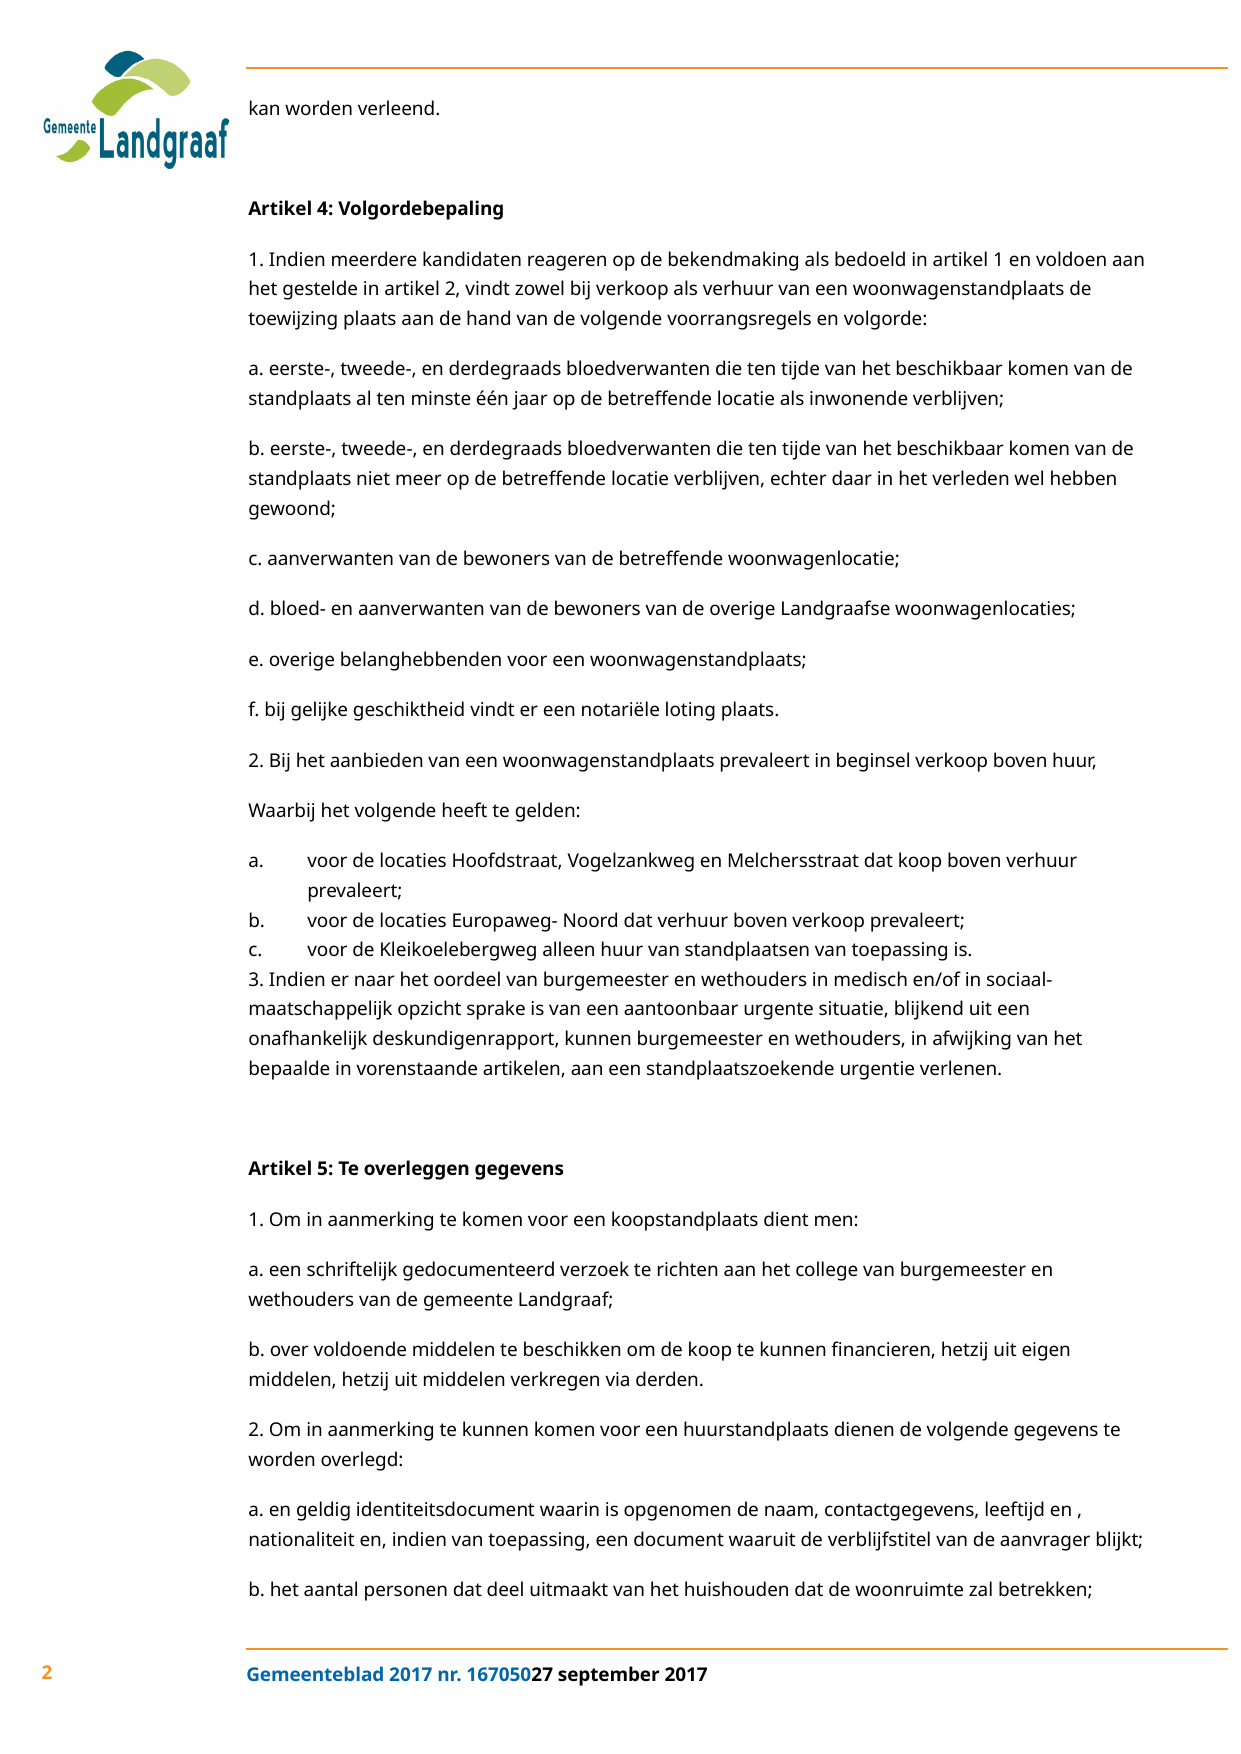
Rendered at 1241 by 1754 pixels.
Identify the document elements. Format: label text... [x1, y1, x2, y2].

text e. overige belanghebbenden voor een woonwagenstandplaats; [248, 646, 1152, 672]
text a. eerste-, tweede-, en derdegraads bloedverwanten die ten tijde van het beschikbaar komen van de standplaats al ten minste één jaar op de betreffende locatie als inwonende verblijven; [248, 356, 1152, 411]
picture [41, 47, 231, 172]
text a. een schriftelijk gedocumenteerd verzoek te richten aan het college van burgemeester en wethouders van de gemeente Landgraaf; [248, 1256, 1152, 1312]
list voor de locaties Europaweg- Noord dat verhuur boven verkoop prevaleert; [248, 907, 1152, 933]
text b. over voldoende middelen te beschikken om de koop te kunnen financieren, hetzij uit eigen middelen, hetzij uit middelen verkregen via derden. [248, 1336, 1152, 1392]
text kan worden verleend. [248, 95, 1152, 121]
text c. aanverwanten van de bewoners van de betreffende woonwagenlocatie; [248, 545, 1152, 571]
text 3. Indien er naar het oordeel van burgemeester en wethouders in medisch en/of in sociaal-maatschappelijk opzicht sprake is van een aantoonbaar urgente situatie, blijkend uit een onafhankelijk deskundigenrapport, kunnen burgemeester en wethouders, in afwijking van het bepaalde in vorenstaande artikelen, aan een standplaatszoekende urgentie verlenen. [248, 966, 1152, 1081]
text 1. Indien meerdere kandidaten reageren op de bekendmaking als bedoeld in artikel 1 en voldoen aan het gestelde in artikel 2, vindt zowel bij verkoop als verhuur van een woonwagenstandplaats de toewijzing plaats aan de hand van de volgende voorrangsregels en volgorde: [248, 246, 1152, 331]
text Artikel 4: Volgordebepaling [248, 196, 1152, 221]
text 1. Om in aanmerking te komen voor een koopstandplaats dient men: [248, 1206, 1152, 1232]
text 2. Om in aanmerking te kunnen komen voor een huurstandplaats dienen de volgende gegevens te worden overlegd: [248, 1416, 1152, 1472]
text Artikel 5: Te overleggen gegevens [248, 1156, 1152, 1181]
text b. het aantal personen dat deel uitmaakt van het huishouden dat de woonruimte zal betrekken; [248, 1576, 1152, 1602]
text 2. Bij het aanbieden van een woonwagenstandplaats prevaleert in beginsel verkoop boven huur, [248, 747, 1152, 773]
text a. en geldig identiteitsdocument waarin is opgenomen de naam, contactgegevens, leeftijd en , nationaliteit en, indien van toepassing, een document waaruit de verblijfstitel van de aanvrager blijkt; [248, 1496, 1152, 1552]
text b. eerste-, tweede-, en derdegraads bloedverwanten die ten tijde van het beschikbaar komen van de standplaats niet meer op de betreffende locatie verblijven, echter daar in het verleden wel hebben gewoond; [248, 436, 1152, 521]
text f. bij gelijke geschiktheid vindt er een notariële loting plaats. [248, 696, 1152, 722]
text Waarbij het volgende heeft te gelden: [248, 797, 1152, 823]
list voor de Kleikoelebergweg alleen huur van standplaatsen van toepassing is. [248, 936, 1152, 962]
list voor de locaties Hoofdstraat, Vogelzankweg en Melchersstraat dat koop boven verhuur prevaleert; [248, 848, 1152, 903]
text d. bloed- en aanverwanten van de bewoners van de overige Landgraafse woonwagenlocaties; [248, 596, 1152, 621]
